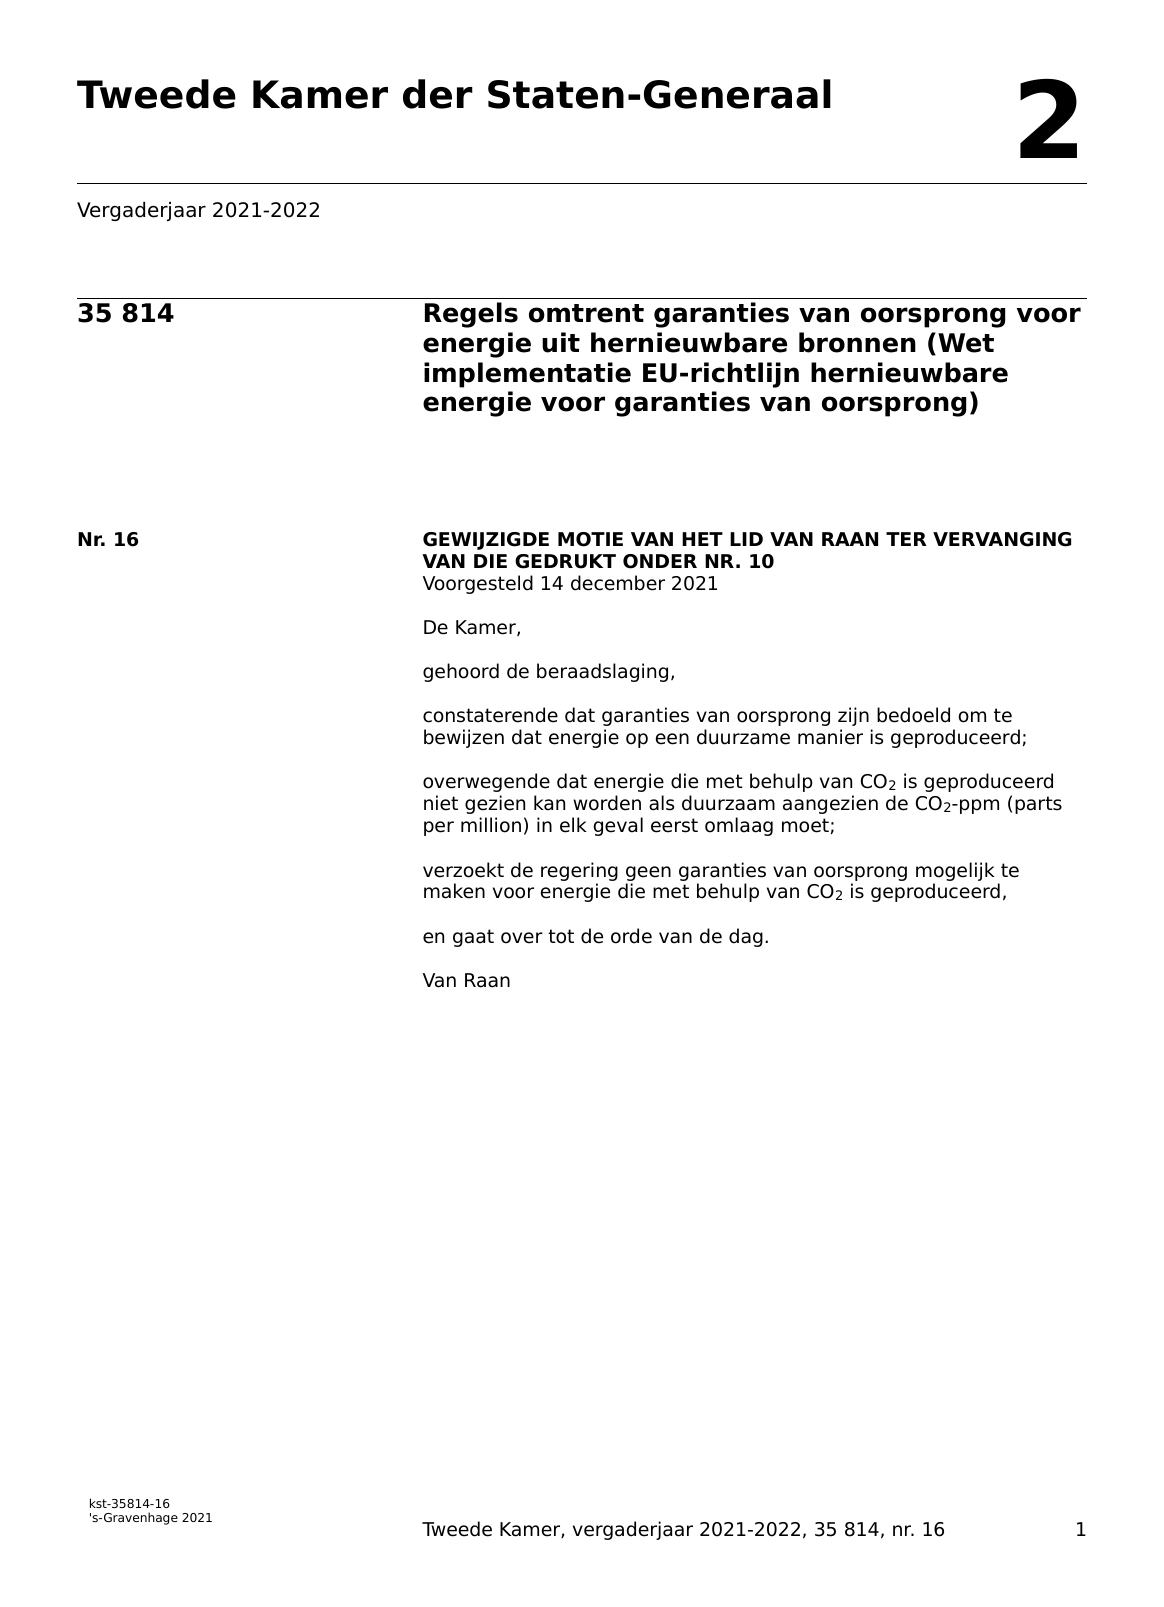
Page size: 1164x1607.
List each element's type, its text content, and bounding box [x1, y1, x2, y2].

text Voorgesteld 14 december 2021 [422, 573, 1087, 595]
subtitle 35 814 Regels omtrent garanties van oorsprong voor energie uit hernieuwbare bronnen (Wet implementatie EU-richtlijn hernieuwbare energie voor garanties van oorsprong) [77, 299, 1087, 418]
text 's-Gravenhage 2021 [88, 1511, 323, 1525]
table_header Tweede Kamer der Staten-Generaal [77, 59, 886, 183]
text verzoekt de regering geen garanties van oorsprong mogelijk te maken voor energie die met behulp van CO2 is geproduceerd, [422, 859, 1087, 903]
table_cell Vergaderjaar 2021-2022 [77, 184, 1087, 298]
text kst-35814-16 [88, 1497, 323, 1511]
text constaterende dat garanties van oorsprong zijn bedoeld om te bewijzen dat energie op een duurzame manier is geproduceerd; [422, 705, 1087, 749]
text gehoord de beraadslaging, [422, 661, 1087, 683]
text overwegende dat energie die met behulp van CO2 is geproduceerd niet gezien kan worden als duurzaam aangezien de CO2-ppm (parts per million) in elk geval eerst omlaag moet; [422, 771, 1087, 837]
text De Kamer, [422, 617, 1087, 639]
text Van Raan [422, 970, 1087, 992]
table_header 2 [886, 59, 1087, 183]
subtitle Nr. 16 GEWIJZIGDE MOTIE VAN HET LID VAN RAAN TER VERVANGING VAN DIE GEDRUKT ONDER NR. 10 [77, 529, 1087, 573]
text en gaat over tot de orde van de dag. [422, 926, 1087, 948]
